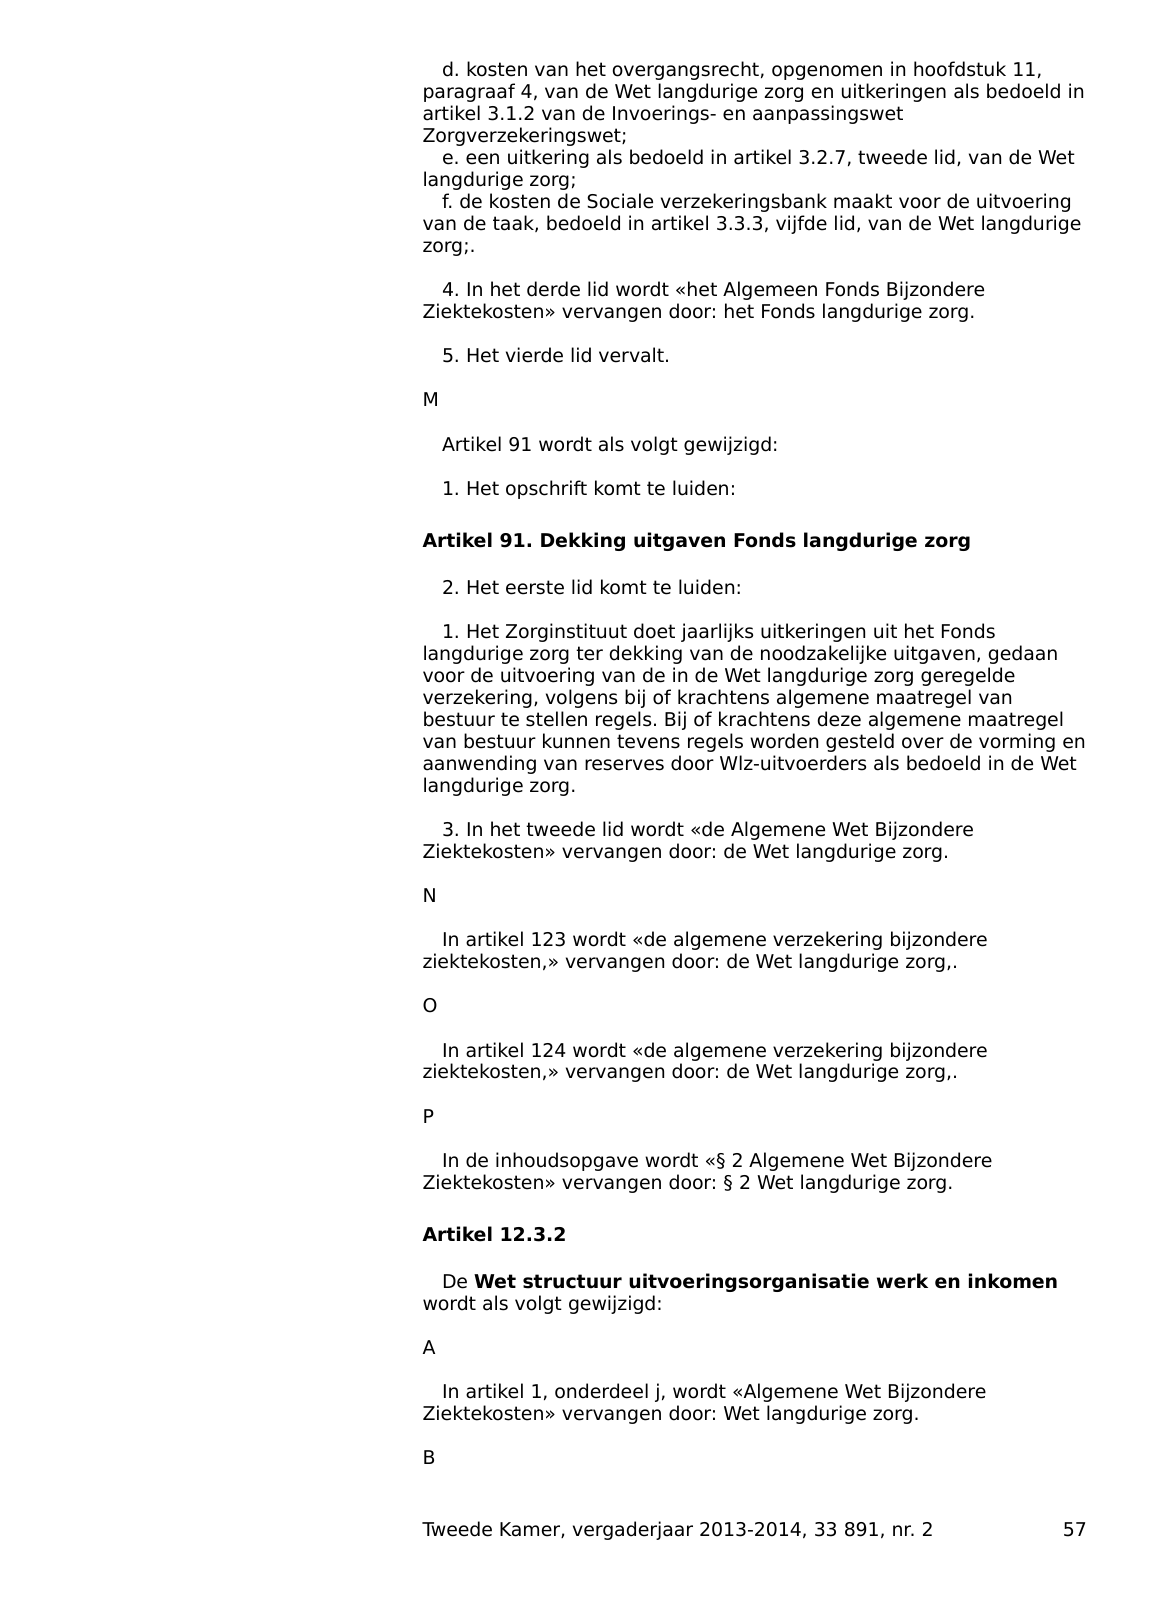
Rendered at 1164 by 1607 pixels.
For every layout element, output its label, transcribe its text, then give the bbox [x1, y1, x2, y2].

text In artikel 124 wordt «de algemene verzekering bijzondere ziektekosten,» vervangen door: de Wet langdurige zorg,. [422, 1039, 1087, 1083]
text P [422, 1106, 1087, 1128]
text O [422, 995, 1087, 1017]
text 3. In het tweede lid wordt «de Algemene Wet Bijzondere Ziektekosten» vervangen door: de Wet langdurige zorg. [422, 819, 1087, 863]
subtitle Artikel 91. Dekking uitgaven Fonds langdurige zorg [422, 530, 1087, 552]
text 1. Het opschrift komt te luiden: [422, 478, 1087, 500]
text N [422, 885, 1087, 907]
text A [422, 1337, 1087, 1359]
text M [422, 389, 1087, 411]
text e. een uitkering als bedoeld in artikel 3.2.7, tweede lid, van de Wet langdurige zorg; [422, 147, 1087, 191]
text In de inhoudsopgave wordt «§ 2 Algemene Wet Bijzondere Ziektekosten» vervangen door: § 2 Wet langdurige zorg. [422, 1150, 1087, 1194]
text In artikel 1, onderdeel j, wordt «Algemene Wet Bijzondere Ziektekosten» vervangen door: Wet langdurige zorg. [422, 1381, 1087, 1425]
text B [422, 1447, 1087, 1469]
text 2. Het eerste lid komt te luiden: [422, 577, 1087, 599]
text 5. Het vierde lid vervalt. [422, 345, 1087, 367]
text In artikel 123 wordt «de algemene verzekering bijzondere ziektekosten,» vervangen door: de Wet langdurige zorg,. [422, 929, 1087, 973]
text 4. In het derde lid wordt «het Algemeen Fonds Bijzondere Ziektekosten» vervangen door: het Fonds langdurige zorg. [422, 279, 1087, 323]
text f. de kosten de Sociale verzekeringsbank maakt voor de uitvoering van de taak, bedoeld in artikel 3.3.3, vijfde lid, van de Wet langdurige zorg;. [422, 191, 1087, 257]
subtitle Artikel 12.3.2 [422, 1224, 1087, 1246]
text De Wet structuur uitvoeringsorganisatie werk en inkomen wordt als volgt gewijzigd: [422, 1271, 1087, 1315]
text d. kosten van het overgangsrecht, opgenomen in hoofdstuk 11, paragraaf 4, van de Wet langdurige zorg en uitkeringen als bedoeld in artikel 3.1.2 van de Invoerings- en aanpassingswet Zorgverzekeringswet; [422, 59, 1087, 147]
text 1. Het Zorginstituut doet jaarlijks uitkeringen uit het Fonds langdurige zorg ter dekking van de noodzakelijke uitgaven, gedaan voor de uitvoering van de in de Wet langdurige zorg geregelde verzekering, volgens bij of krachtens algemene maatregel van bestuur te stellen regels. Bij of krachtens deze algemene maatregel van bestuur kunnen tevens regels worden gesteld over de vorming en aanwending van reserves door Wlz-uitvoerders als bedoeld in de Wet langdurige zorg. [422, 621, 1087, 797]
text Artikel 91 wordt als volgt gewijzigd: [422, 433, 1087, 456]
